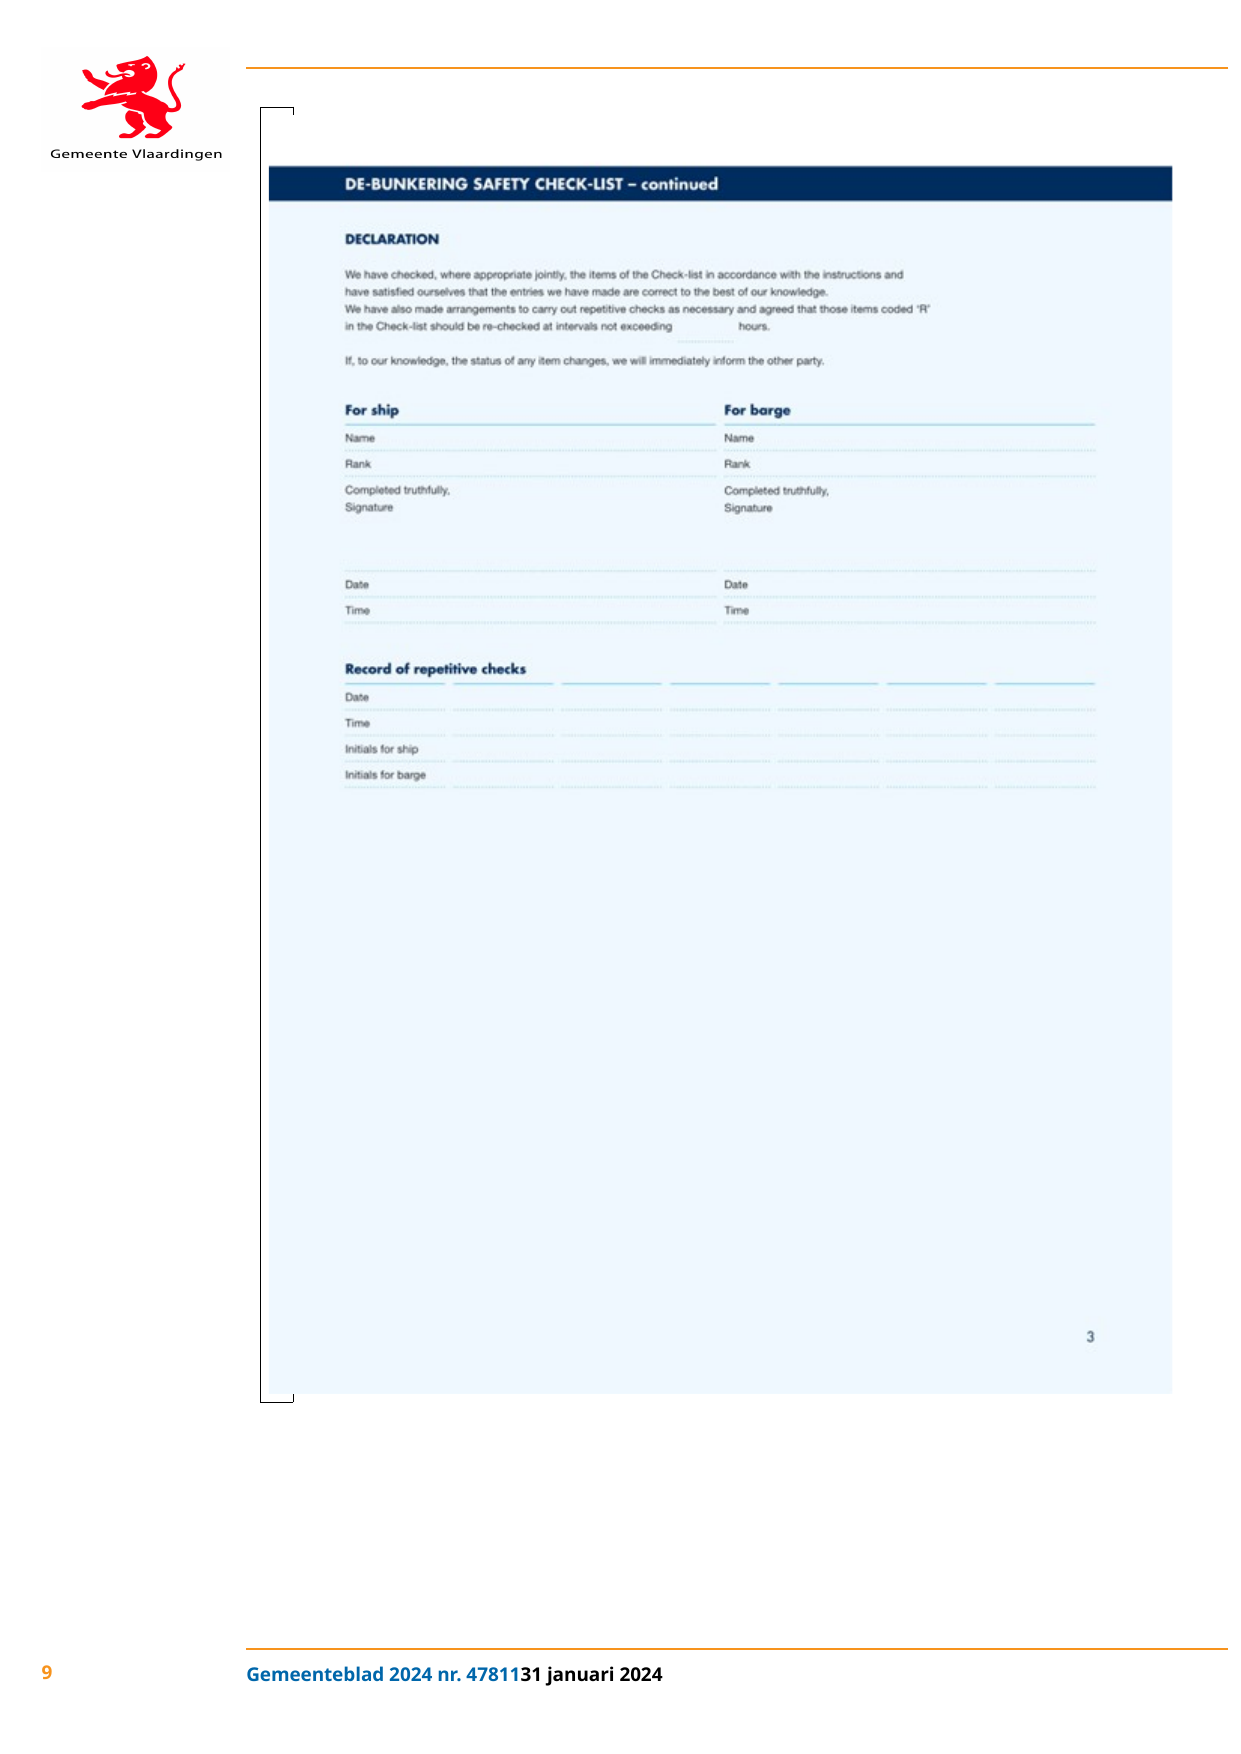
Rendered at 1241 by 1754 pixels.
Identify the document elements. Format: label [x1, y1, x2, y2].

picture [41, 47, 231, 172]
picture [268, 115, 1173, 1394]
